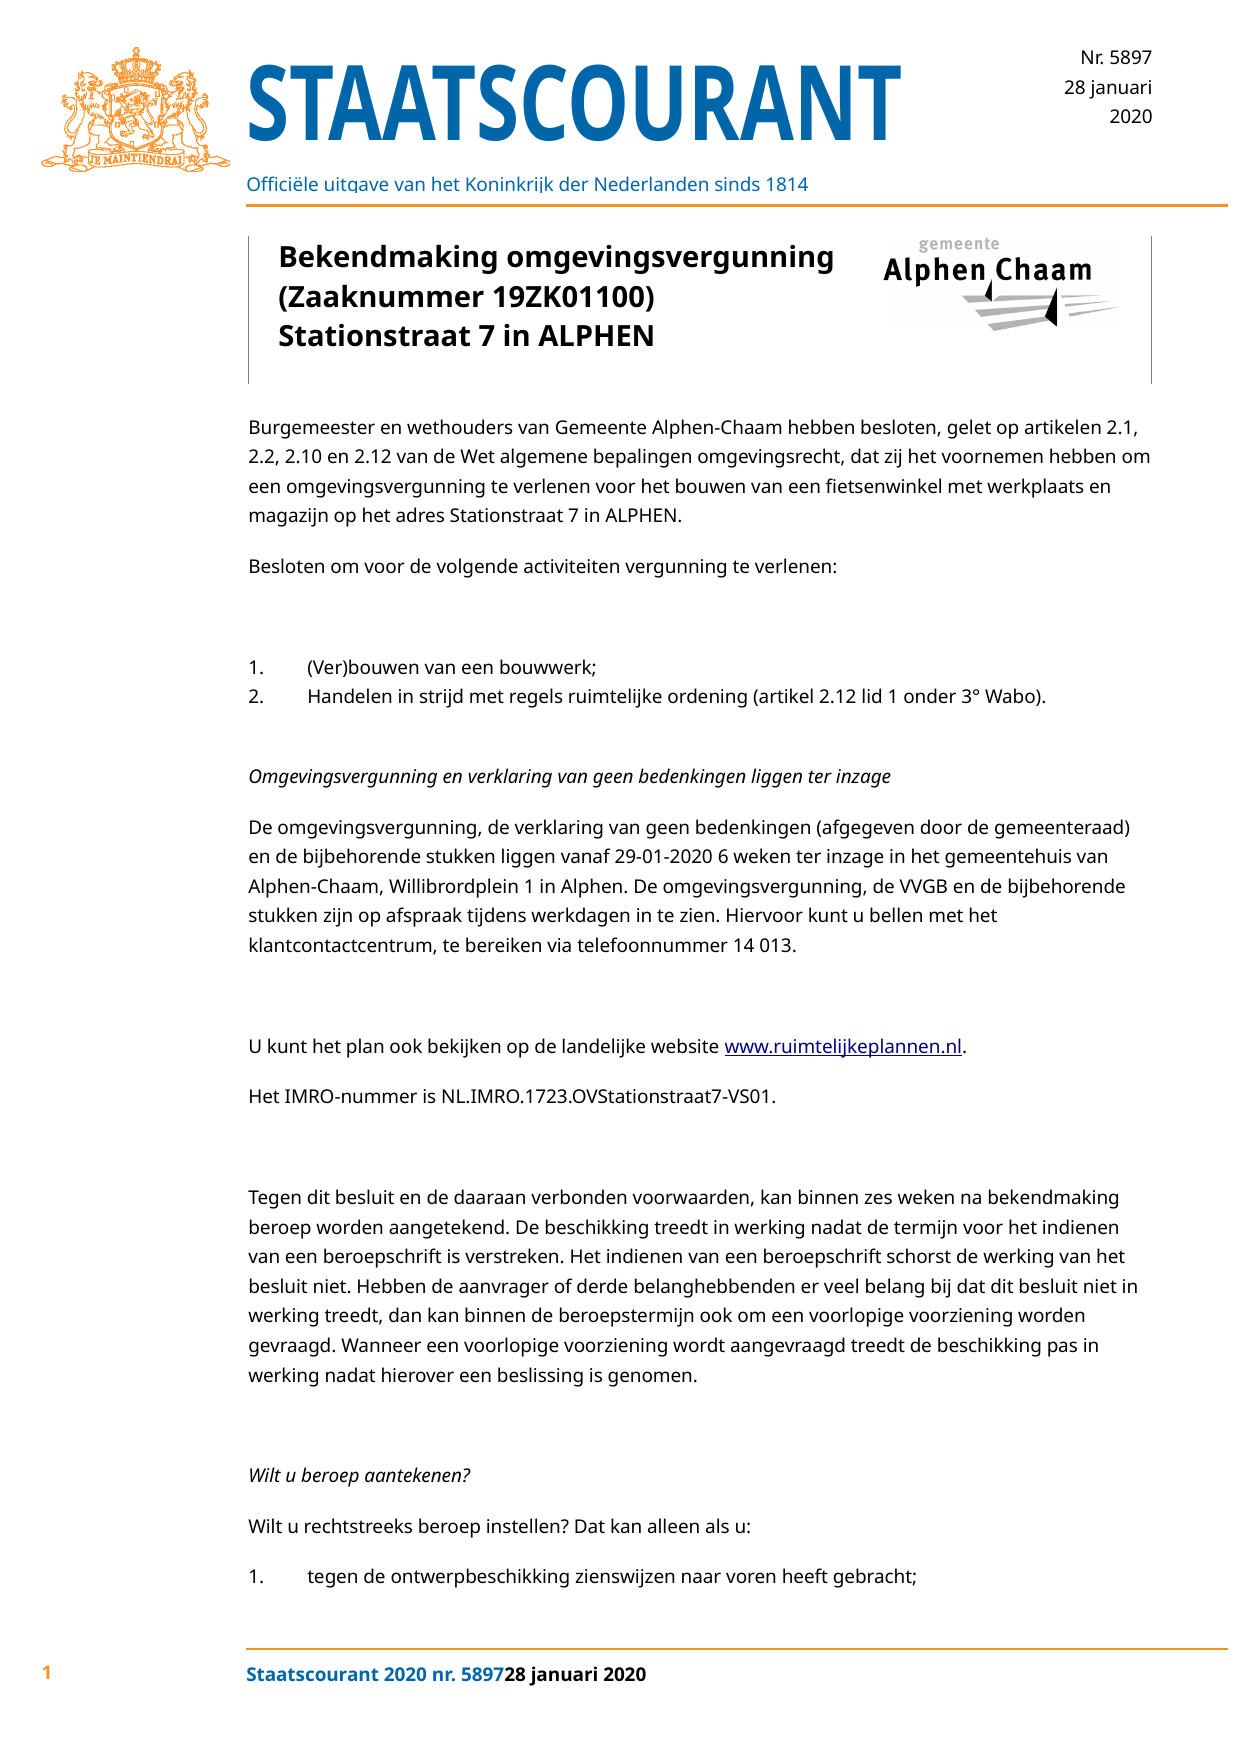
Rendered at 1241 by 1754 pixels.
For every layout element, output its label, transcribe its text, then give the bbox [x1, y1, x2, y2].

list Handelen in strijd met regels ruimtelijke ordening (artikel 2.12 lid 1 onder 3° Wabo). [248, 683, 1152, 709]
text U kunt het plan ook bekijken op de landelijke website www.ruimtelijkeplannen.nl. [248, 1033, 1152, 1059]
list tegen de ontwerpbeschikking zienswijzen naar voren heeft gebracht; [248, 1563, 1152, 1589]
text De omgevingsvergunning, de verklaring van geen bedenkingen (afgegeven door de gemeenteraad) en de bijbehorende stukken liggen vanaf 29-01-2020 6 weken ter inzage in het gemeentehuis van Alphen-Chaam, Willibrordplein 1 in Alphen. De omgevingsvergunning, de VVGB en de bijbehorende stukken zijn op afspraak tijdens werkdagen in te zien. Hiervoor kunt u bellen met het klantcontactcentrum, te bereiken via telefoonnummer 14 013. [248, 814, 1152, 958]
text Het IMRO-nummer is NL.IMRO.1723.OVStationstraat7-VS01. [248, 1083, 1152, 1109]
table_header Bekendmaking omgevingsvergunning (Zaaknummer 19ZK01100) Stationstraat 7 in ALPHEN [249, 236, 850, 384]
text Wilt u beroep aantekenen? [248, 1463, 1152, 1488]
picture [882, 236, 1119, 332]
list (Ver)bouwen van een bouwwerk; [248, 654, 1152, 680]
text Burgemeester en wethouders van Gemeente Alphen-Chaam hebben besloten, gelet op artikelen 2.1, 2.2, 2.10 en 2.12 van de Wet algemene bepalingen omgevingsrecht, dat zij het voornemen hebben om een omgevingsvergunning te verlenen voor het bouwen van een fietsenwinkel met werkplaats en magazijn op het adres Stationstraat 7 in ALPHEN. [248, 414, 1152, 528]
text Tegen dit besluit en de daaraan verbonden voorwaarden, kan binnen zes weken na bekendmaking beroep worden aangetekend. De beschikking treedt in werking nadat de termijn voor het indienen van een beroepschrift is verstreken. Het indienen van een beroepschrift schorst de werking van het besluit niet. Hebben de aanvrager of derde belanghebbenden er veel belang bij dat dit besluit niet in werking treedt, dan kan binnen de beroepstermijn ook om een voorlopige voorziening worden gevraagd. Wanneer een voorlopige voorziening wordt aangevraagd treedt de beschikking pas in werking nadat hierover een beslissing is genomen. [248, 1184, 1152, 1388]
table_header [850, 236, 1151, 384]
text Wilt u rechtstreeks beroep instellen? Dat kan alleen als u: [248, 1513, 1152, 1539]
text Omgevingsvergunning en verklaring van geen bedenkingen liggen ter inzage [248, 763, 1152, 789]
picture [41, 47, 231, 172]
text Besloten om voor de volgende activiteiten vergunning te verlenen: [248, 553, 1152, 579]
